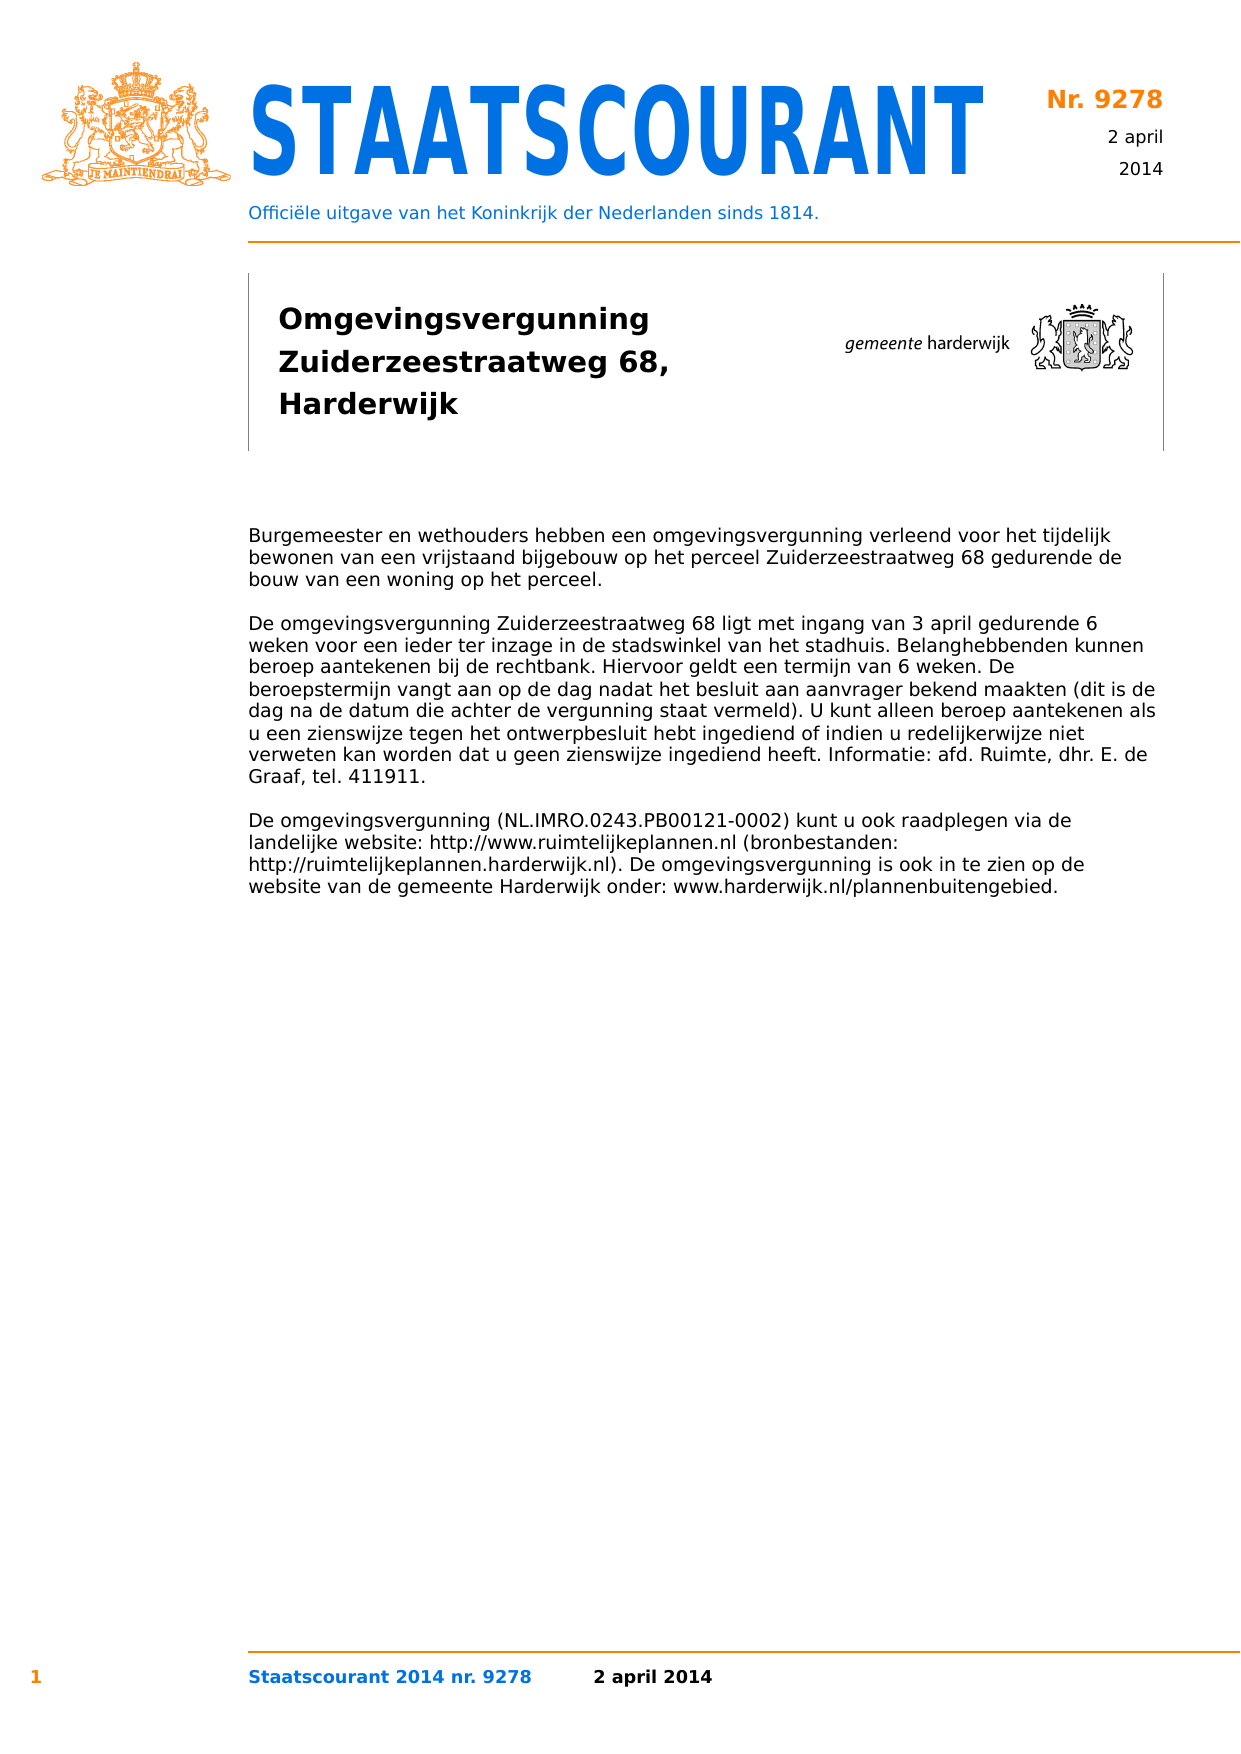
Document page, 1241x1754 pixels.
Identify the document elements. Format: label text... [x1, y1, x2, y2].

table_cell Officiële uitgave van het Koninkrijk der Nederlanden sinds 1814. [248, 203, 1240, 241]
picture [844, 302, 1134, 374]
text De omgevingsvergunning (NL.IMRO.0243.PB00121-0002) kunt u ook raadplegen via de landelijke website: http://www.ruimtelijkeplannen.nl (bronbestanden: http://ruimtelijkeplannen.harderwijk.nl). De omgevingsvergunning is ook in te zien op de website van de gemeente Harderwijk onder: www.harderwijk.nl/plannenbuitengebied. [248, 810, 1163, 898]
text De omgevingsvergunning Zuiderzeestraatweg 68 ligt met ingang van 3 april gedurende 6 weken voor een ieder ter inzage in de stadswinkel van het stadhuis. Belanghebbenden kunnen beroep aantekenen bij de rechtbank. Hiervoor geldt een termijn van 6 weken. De beroepstermijn vangt aan op de dag nadat het besluit aan aanvrager bekend maakten (dit is de dag na de datum die achter de vergunning staat vermeld). U kunt alleen beroep aantekenen als u een zienswijze tegen het ontwerpbesluit hebt ingediend of indien u redelijkerwijze niet verweten kan worden dat u geen zienswijze ingediend heeft. Informatie: afd. Ruimte, dhr. E. de Graaf, tel. 411911. [248, 612, 1163, 788]
table_header [25, 62, 248, 241]
subtitle Omgevingsvergunning Zuiderzeestraatweg 68, Harderwijk [249, 273, 1163, 451]
picture [41, 62, 231, 186]
table_cell 2 april [998, 121, 1240, 153]
table_header Nr. 9278 [998, 62, 1240, 121]
table_cell 2014 [998, 153, 1240, 203]
table_header STAATSCOURANT [248, 62, 998, 203]
text Burgemeester en wethouders hebben een omgevingsvergunning verleend voor het tijdelijk bewonen van een vrijstaand bijgebouw op het perceel Zuiderzeestraatweg 68 gedurende de bouw van een woning op het perceel. [248, 525, 1163, 591]
